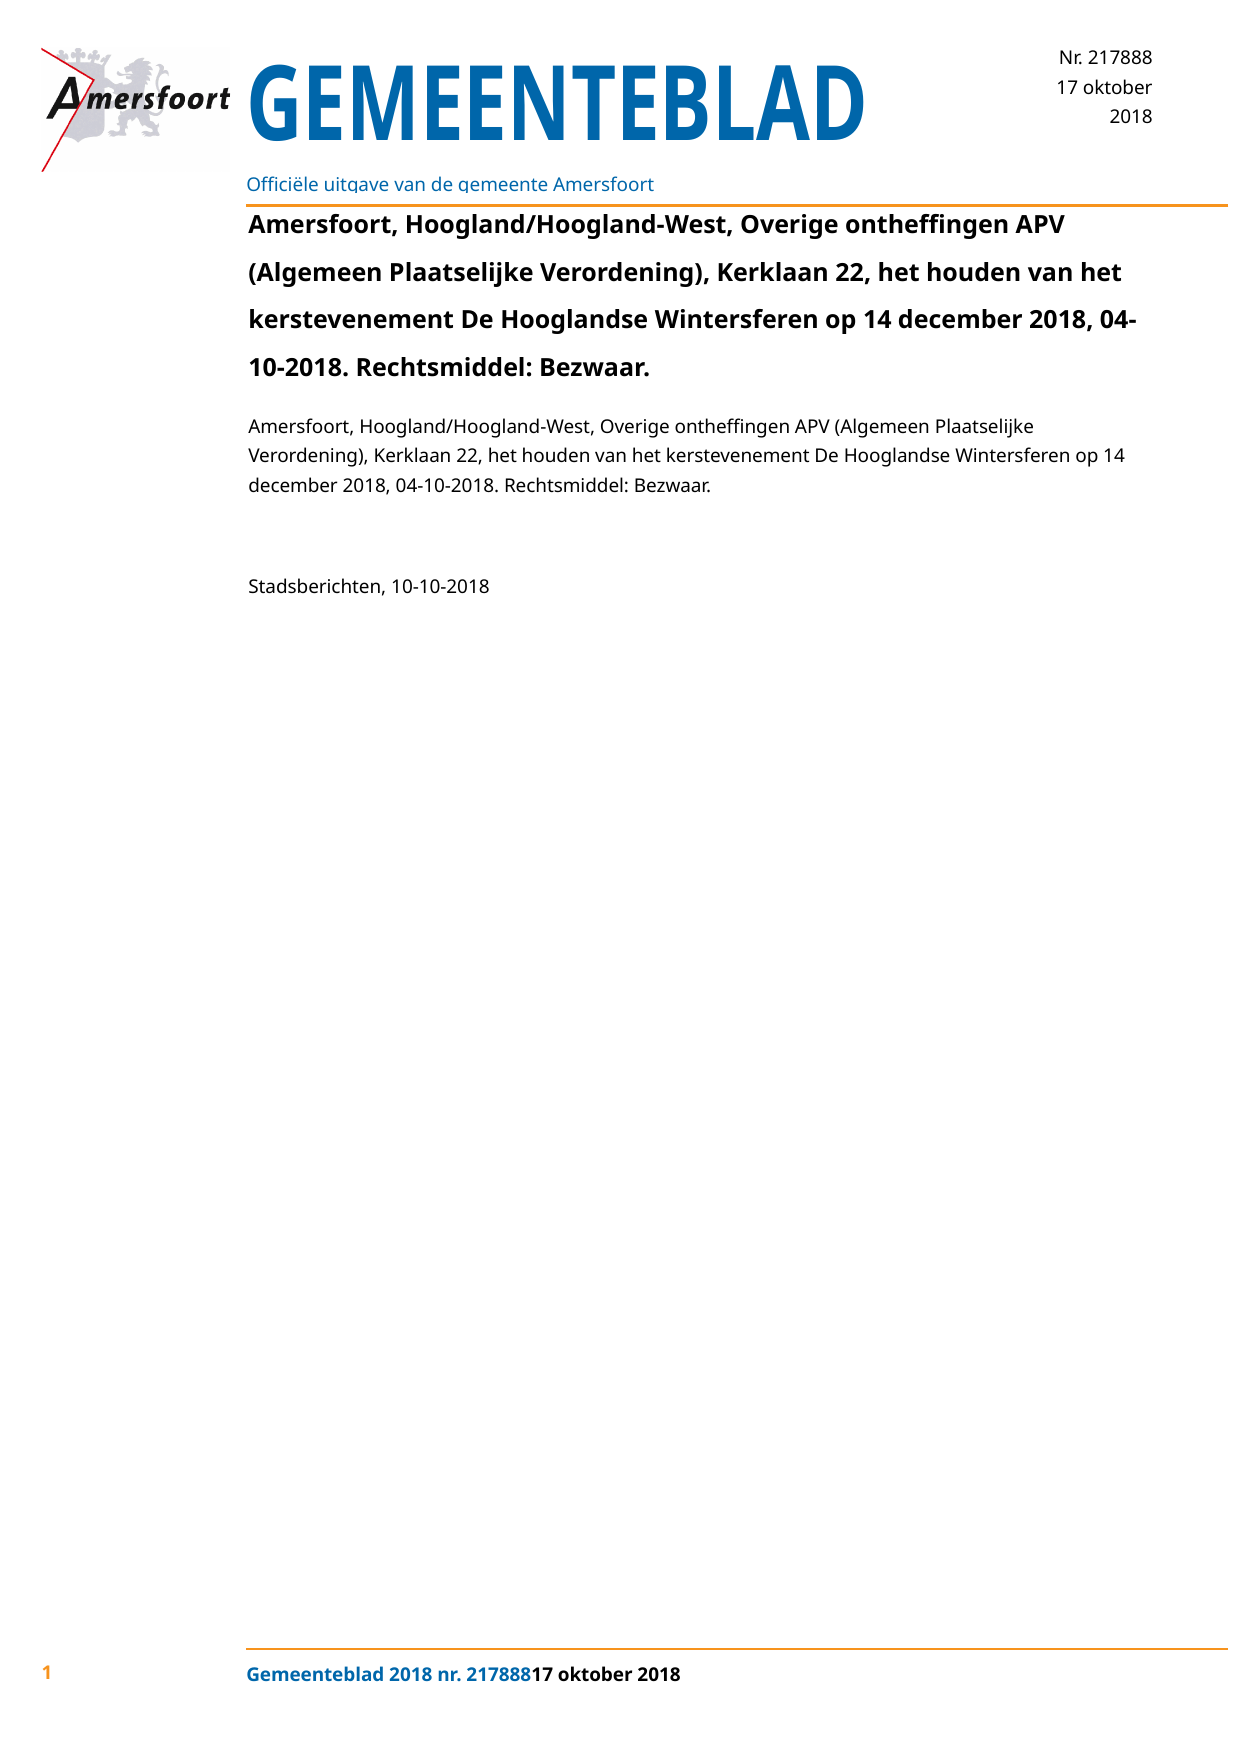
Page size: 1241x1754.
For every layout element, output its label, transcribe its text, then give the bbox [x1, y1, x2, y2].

picture [41, 47, 231, 172]
text Amersfoort, Hoogland/Hoogland-West, Overige ontheffingen APV (Algemeen Plaatselijke Verordening), Kerklaan 22, het houden van het kerstevenement De Hooglandse Wintersferen op 14 december 2018, 04-10-2018. Rechtsmiddel: Bezwaar. [248, 413, 1152, 498]
text Amersfoort, Hoogland/Hoogland-West, Overige ontheffingen APV (Algemeen Plaatselijke Verordening), Kerklaan 22, het houden van het kerstevenement De Hooglandse Wintersferen op 14 december 2018, 04-10-2018. Rechtsmiddel: Bezwaar. [248, 207, 1152, 384]
text Stadsberichten, 10-10-2018 [248, 573, 1152, 599]
